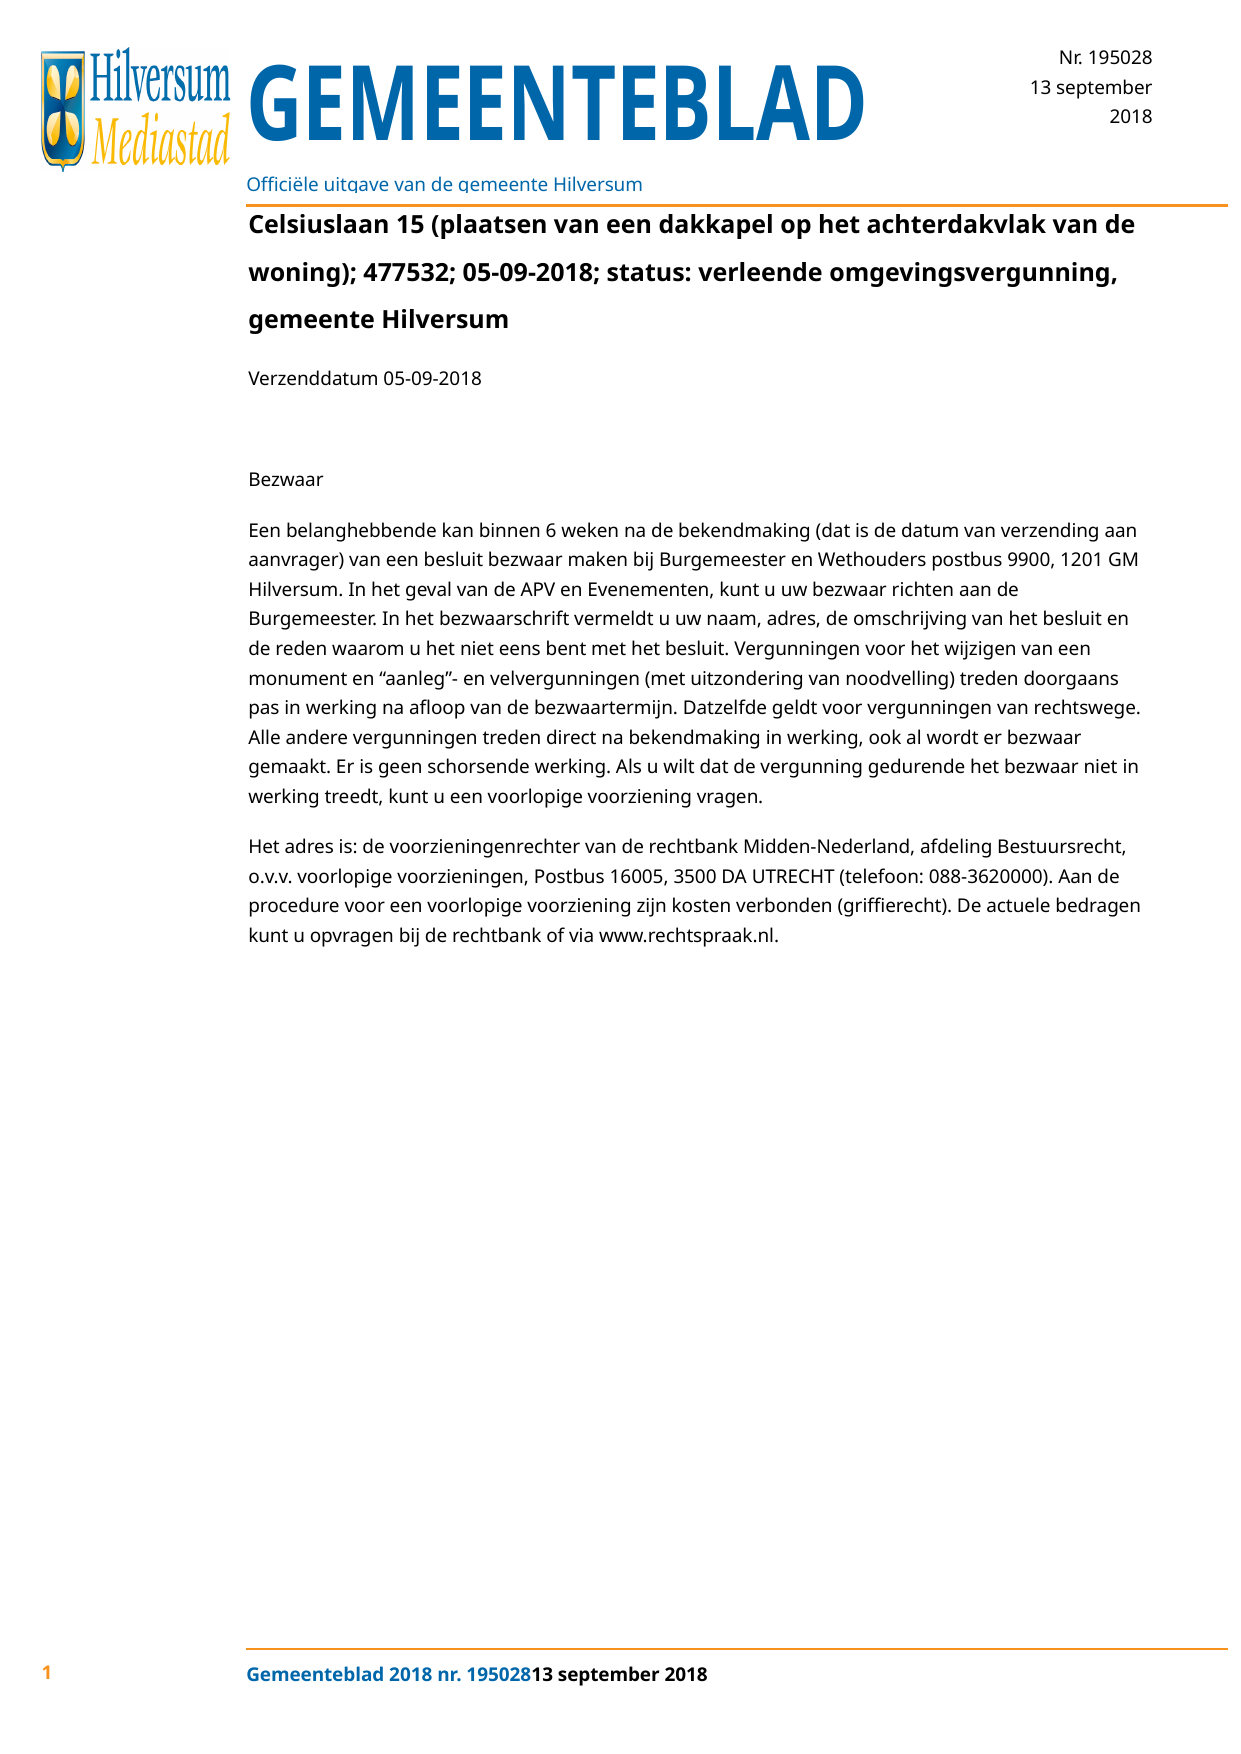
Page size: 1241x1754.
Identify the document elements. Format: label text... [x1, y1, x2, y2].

text Celsiuslaan 15 (plaatsen van een dakkapel op het achterdakvlak van de woning); 477532; 05-09-2018; status: verleende omgevingsvergunning, gemeente Hilversum [248, 207, 1152, 336]
text Verzenddatum 05-09-2018 [248, 366, 1152, 391]
text Het adres is: de voorzieningenrechter van de rechtbank Midden-Nederland, afdeling Bestuursrecht, o.v.v. voorlopige voorzieningen, Postbus 16005, 3500 DA UTRECHT (telefoon: 088-3620000). Aan de procedure voor een voorlopige voorziening zijn kosten verbonden (griffierecht). De actuele bedragen kunt u opvragen bij de rechtbank of via www.rechtspraak.nl. [248, 833, 1152, 948]
picture [41, 47, 231, 172]
text Bezwaar [248, 466, 1152, 492]
text Een belanghebbende kan binnen 6 weken na de bekendmaking (dat is de datum van verzending aan aanvrager) van een besluit bezwaar maken bij Burgemeester en Wethouders postbus 9900, 1201 GM Hilversum. In het geval van de APV en Evenementen, kunt u uw bezwaar richten aan de Burgemeester. In het bezwaarschrift vermeldt u uw naam, adres, de omschrijving van het besluit en de reden waarom u het niet eens bent met het besluit. Vergunningen voor het wijzigen van een monument en “aanleg”- en velvergunningen (met uitzondering van noodvelling) treden doorgaans pas in werking na afloop van de bezwaartermijn. Datzelfde geldt voor vergunningen van rechtswege. Alle andere vergunningen treden direct na bekendmaking in werking, ook al wordt er bezwaar gemaakt. Er is geen schorsende werking. Als u wilt dat de vergunning gedurende het bezwaar niet in werking treedt, kunt u een voorlopige voorziening vragen. [248, 517, 1152, 809]
